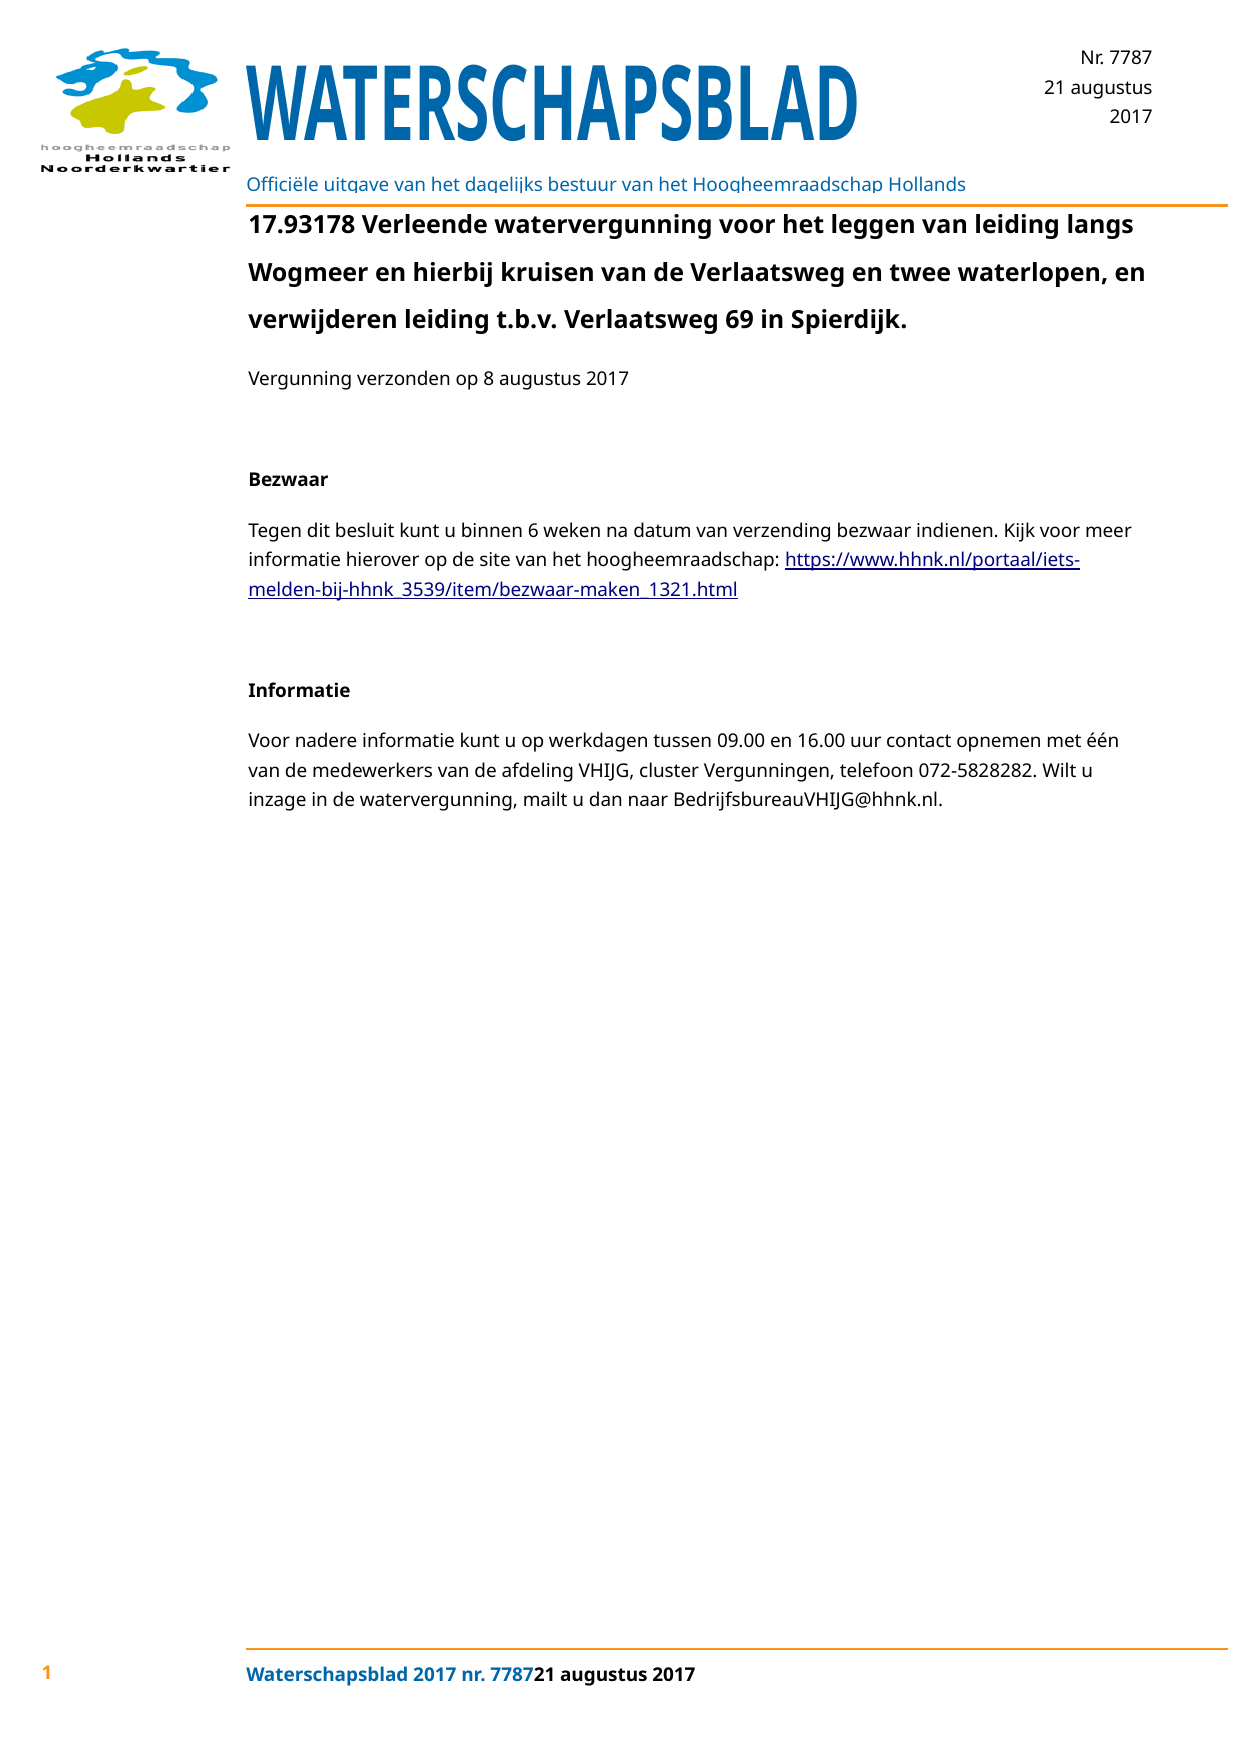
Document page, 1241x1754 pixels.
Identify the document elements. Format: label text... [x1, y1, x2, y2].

text 17.93178 Verleende watervergunning voor het leggen van leiding langs Wogmeer en hierbij kruisen van de Verlaatsweg en twee waterlopen, en verwijderen leiding t.b.v. Verlaatsweg 69 in Spierdijk. [248, 207, 1152, 336]
text Bezwaar [248, 466, 1152, 492]
picture [41, 47, 231, 172]
text Voor nadere informatie kunt u op werkdagen tussen 09.00 en 16.00 uur contact opnemen met één van de medewerkers van de afdeling VHIJG, cluster Vergunningen, telefoon 072-5828282. Wilt u inzage in de watervergunning, mailt u dan naar BedrijfsbureauVHIJG@hhnk.nl. [248, 727, 1152, 812]
text Tegen dit besluit kunt u binnen 6 weken na datum van verzending bezwaar indienen. Kijk voor meer informatie hierover op de site van het hoogheemraadschap: https://www.hhnk.nl/portaal/iets-melden-bij-hhnk_3539/item/bezwaar-maken_1321.html [248, 517, 1152, 602]
text Informatie [248, 677, 1152, 702]
text Vergunning verzonden op 8 augustus 2017 [248, 366, 1152, 391]
